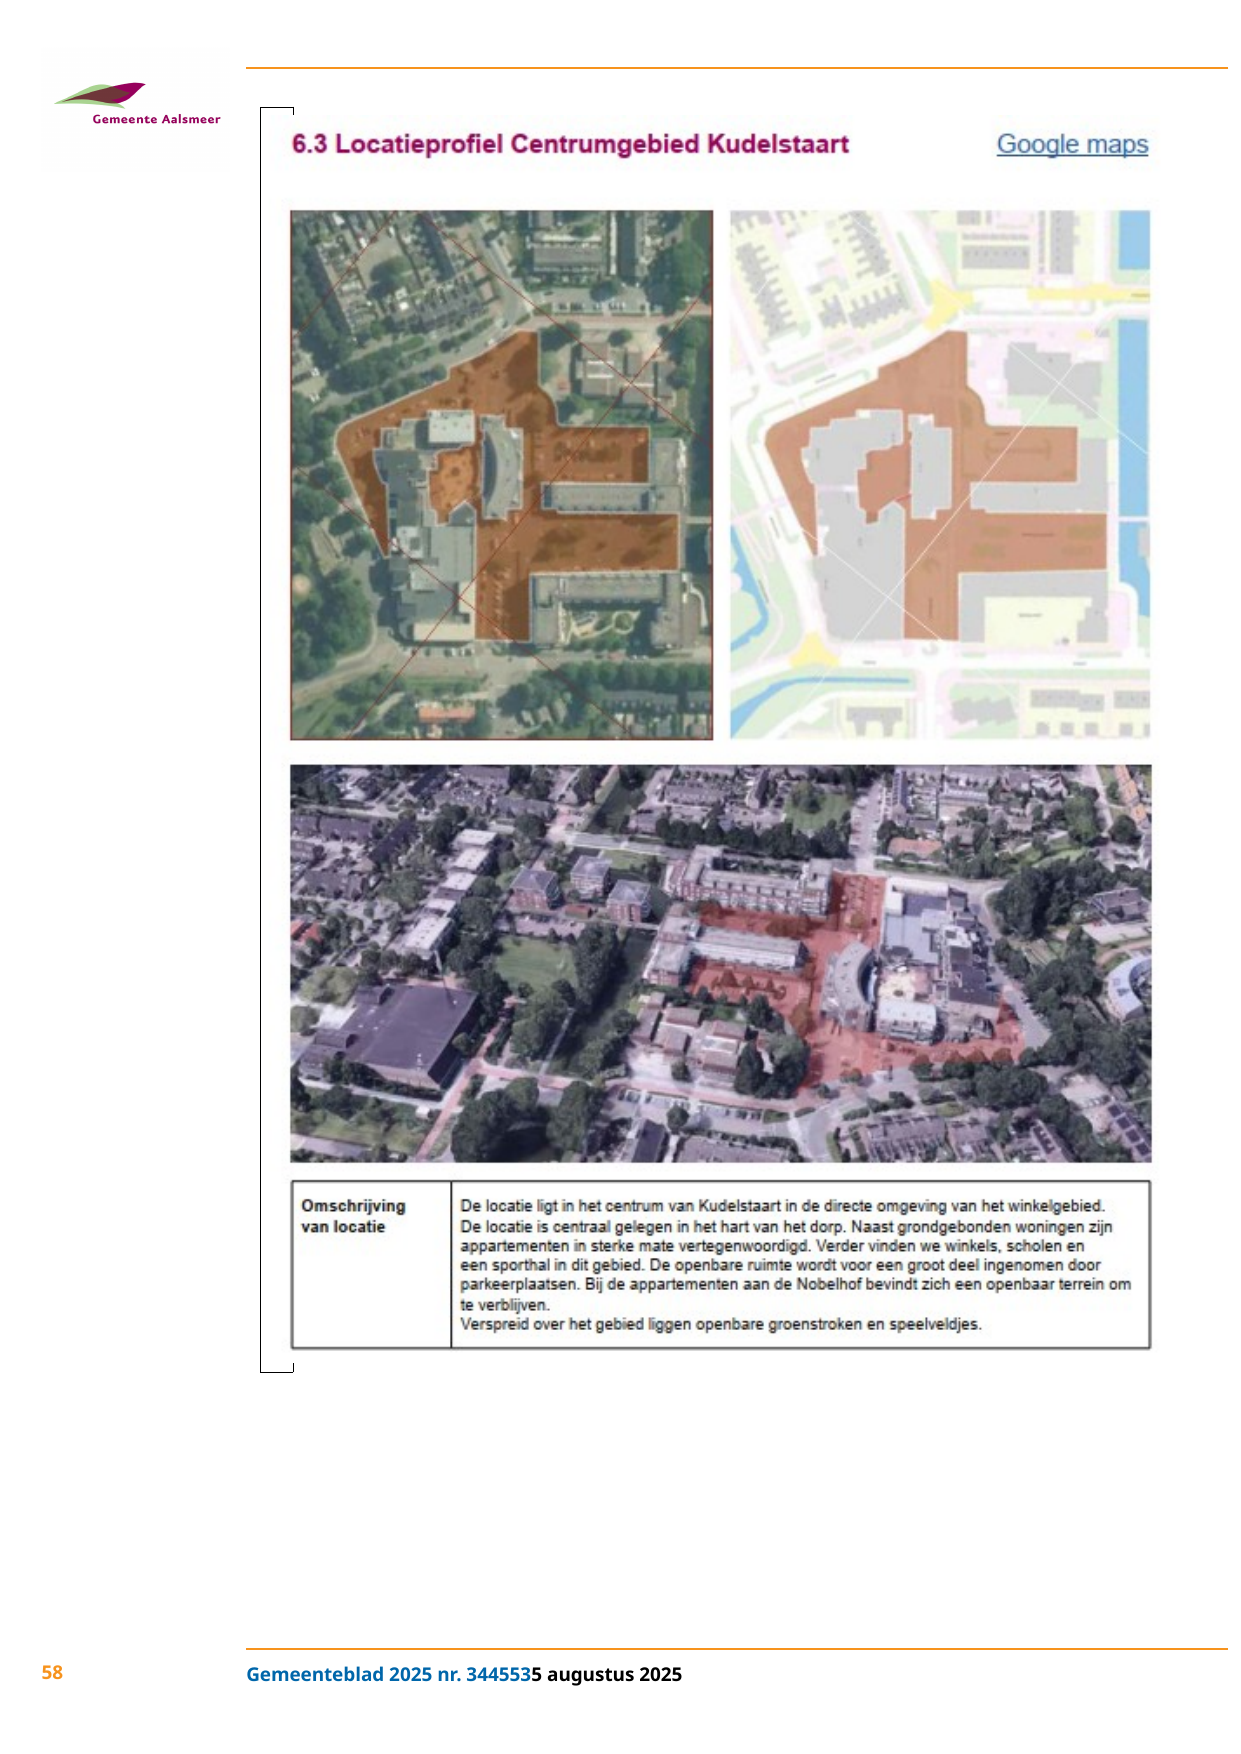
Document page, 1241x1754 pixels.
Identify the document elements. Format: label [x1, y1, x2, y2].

picture [268, 115, 1173, 1363]
picture [41, 47, 231, 172]
